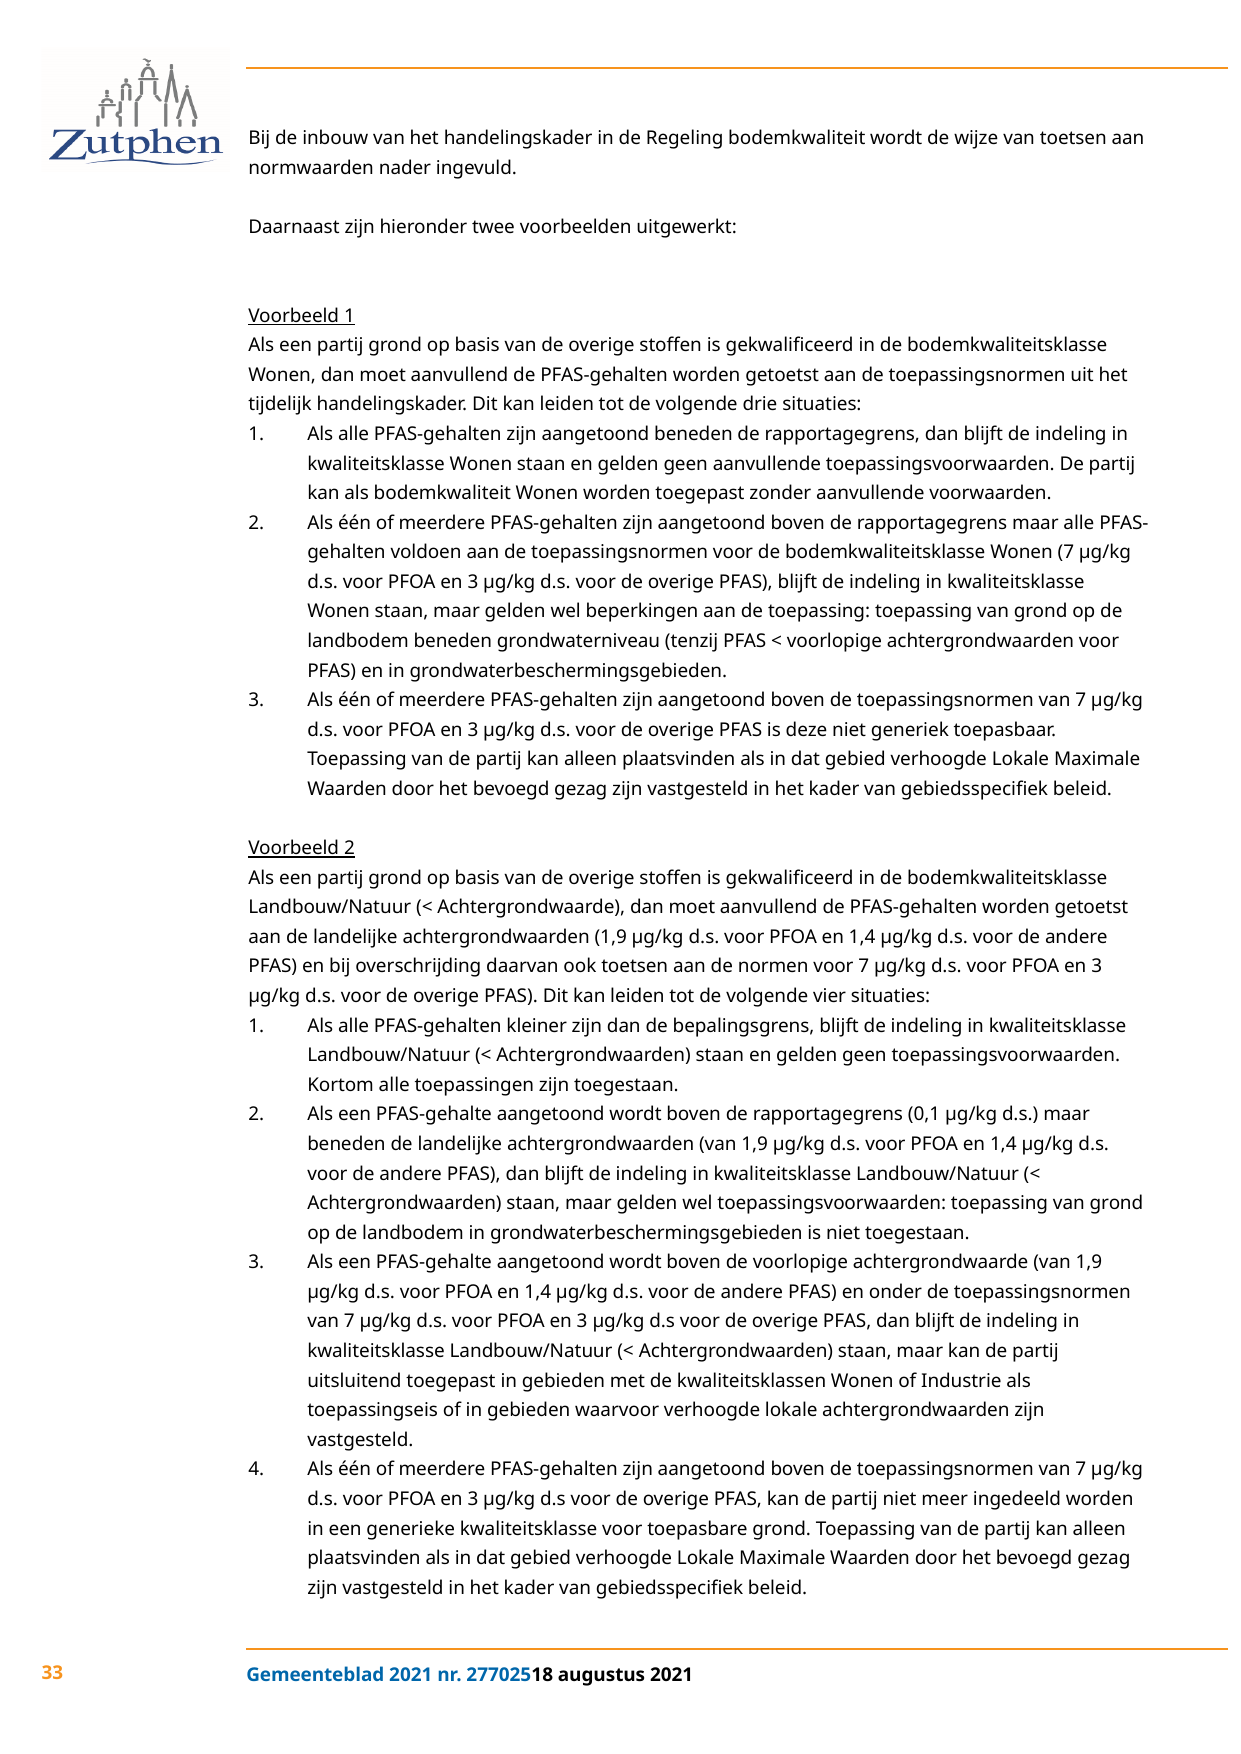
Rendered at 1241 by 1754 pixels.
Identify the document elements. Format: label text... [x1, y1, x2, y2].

text Voorbeeld 1 [248, 302, 1152, 328]
text Bij de inbouw van het handelingskader in de Regeling bodemkwaliteit wordt de wijze van toetsen aan normwaarden nader ingevuld. [248, 124, 1152, 180]
text Daarnaast zijn hieronder twee voorbeelden uitgewerkt: [248, 213, 1152, 239]
text Als een partij grond op basis van de overige stoffen is gekwalificeerd in de bodemkwaliteitsklasse Wonen, dan moet aanvullend de PFAS-gehalten worden getoetst aan de toepassingsnormen uit het tijdelijk handelingskader. Dit kan leiden tot de volgende drie situaties: [248, 331, 1152, 416]
text Als een partij grond op basis van de overige stoffen is gekwalificeerd in de bodemkwaliteitsklasse Landbouw/Natuur (< Achtergrondwaarde), dan moet aanvullend de PFAS-gehalten worden getoetst aan de landelijke achtergrondwaarden (1,9 µg/kg d.s. voor PFOA en 1,4 µg/kg d.s. voor de andere PFAS) en bij overschrijding daarvan ook toetsen aan de normen voor 7 µg/kg d.s. voor PFOA en 3 µg/kg d.s. voor de overige PFAS). Dit kan leiden tot de volgende vier situaties: [248, 864, 1152, 1008]
text Voorbeeld 2 [248, 834, 1152, 860]
list Als een PFAS-gehalte aangetoond wordt boven de voorlopige achtergrondwaarde (van 1,9 µg/kg d.s. voor PFOA en 1,4 µg/kg d.s. voor de andere PFAS) en onder de toepassingsnormen van 7 µg/kg d.s. voor PFOA en 3 µg/kg d.s voor de overige PFAS, dan blijft de indeling in kwaliteitsklasse Landbouw/Natuur (< Achtergrondwaarden) staan, maar kan de partij uitsluitend toegepast in gebieden met de kwaliteitsklassen Wonen of Industrie als toepassingseis of in gebieden waarvoor verhoogde lokale achtergrondwaarden zijn vastgesteld. [248, 1248, 1152, 1452]
list Als één of meerdere PFAS-gehalten zijn aangetoond boven de toepassingsnormen van 7 µg/kg d.s. voor PFOA en 3 µg/kg d.s. voor de overige PFAS is deze niet generiek toepasbaar. Toepassing van de partij kan alleen plaatsvinden als in dat gebied verhoogde Lokale Maximale Waarden door het bevoegd gezag zijn vastgesteld in het kader van gebiedsspecifiek beleid. [248, 686, 1152, 801]
list Als een PFAS-gehalte aangetoond wordt boven de rapportagegrens (0,1 µg/kg d.s.) maar beneden de landelijke achtergrondwaarden (van 1,9 µg/kg d.s. voor PFOA en 1,4 µg/kg d.s. voor de andere PFAS), dan blijft de indeling in kwaliteitsklasse Landbouw/Natuur (< Achtergrondwaarden) staan, maar gelden wel toepassingsvoorwaarden: toepassing van grond op de landbodem in grondwaterbeschermingsgebieden is niet toegestaan. [248, 1101, 1152, 1245]
list Als alle PFAS-gehalten kleiner zijn dan de bepalingsgrens, blijft de indeling in kwaliteitsklasse Landbouw/Natuur (< Achtergrondwaarden) staan en gelden geen toepassingsvoorwaarden. Kortom alle toepassingen zijn toegestaan. [248, 1012, 1152, 1097]
list Als één of meerdere PFAS-gehalten zijn aangetoond boven de toepassingsnormen van 7 µg/kg d.s. voor PFOA en 3 µg/kg d.s voor de overige PFAS, kan de partij niet meer ingedeeld worden in een generieke kwaliteitsklasse voor toepasbare grond. Toepassing van de partij kan alleen plaatsvinden als in dat gebied verhoogde Lokale Maximale Waarden door het bevoegd gezag zijn vastgesteld in het kader van gebiedsspecifiek beleid. [248, 1456, 1152, 1600]
list Als alle PFAS-gehalten zijn aangetoond beneden de rapportagegrens, dan blijft de indeling in kwaliteitsklasse Wonen staan en gelden geen aanvullende toepassingsvoorwaarden. De partij kan als bodemkwaliteit Wonen worden toegepast zonder aanvullende voorwaarden. [248, 420, 1152, 505]
picture [41, 47, 231, 172]
list Als één of meerdere PFAS-gehalten zijn aangetoond boven de rapportagegrens maar alle PFAS-gehalten voldoen aan de toepassingsnormen voor de bodemkwaliteitsklasse Wonen (7 µg/kg d.s. voor PFOA en 3 µg/kg d.s. voor de overige PFAS), blijft de indeling in kwaliteitsklasse Wonen staan, maar gelden wel beperkingen aan de toepassing: toepassing van grond op de landbodem beneden grondwaterniveau (tenzij PFAS < voorlopige achtergrondwaarden voor PFAS) en in grondwaterbeschermingsgebieden. [248, 509, 1152, 683]
